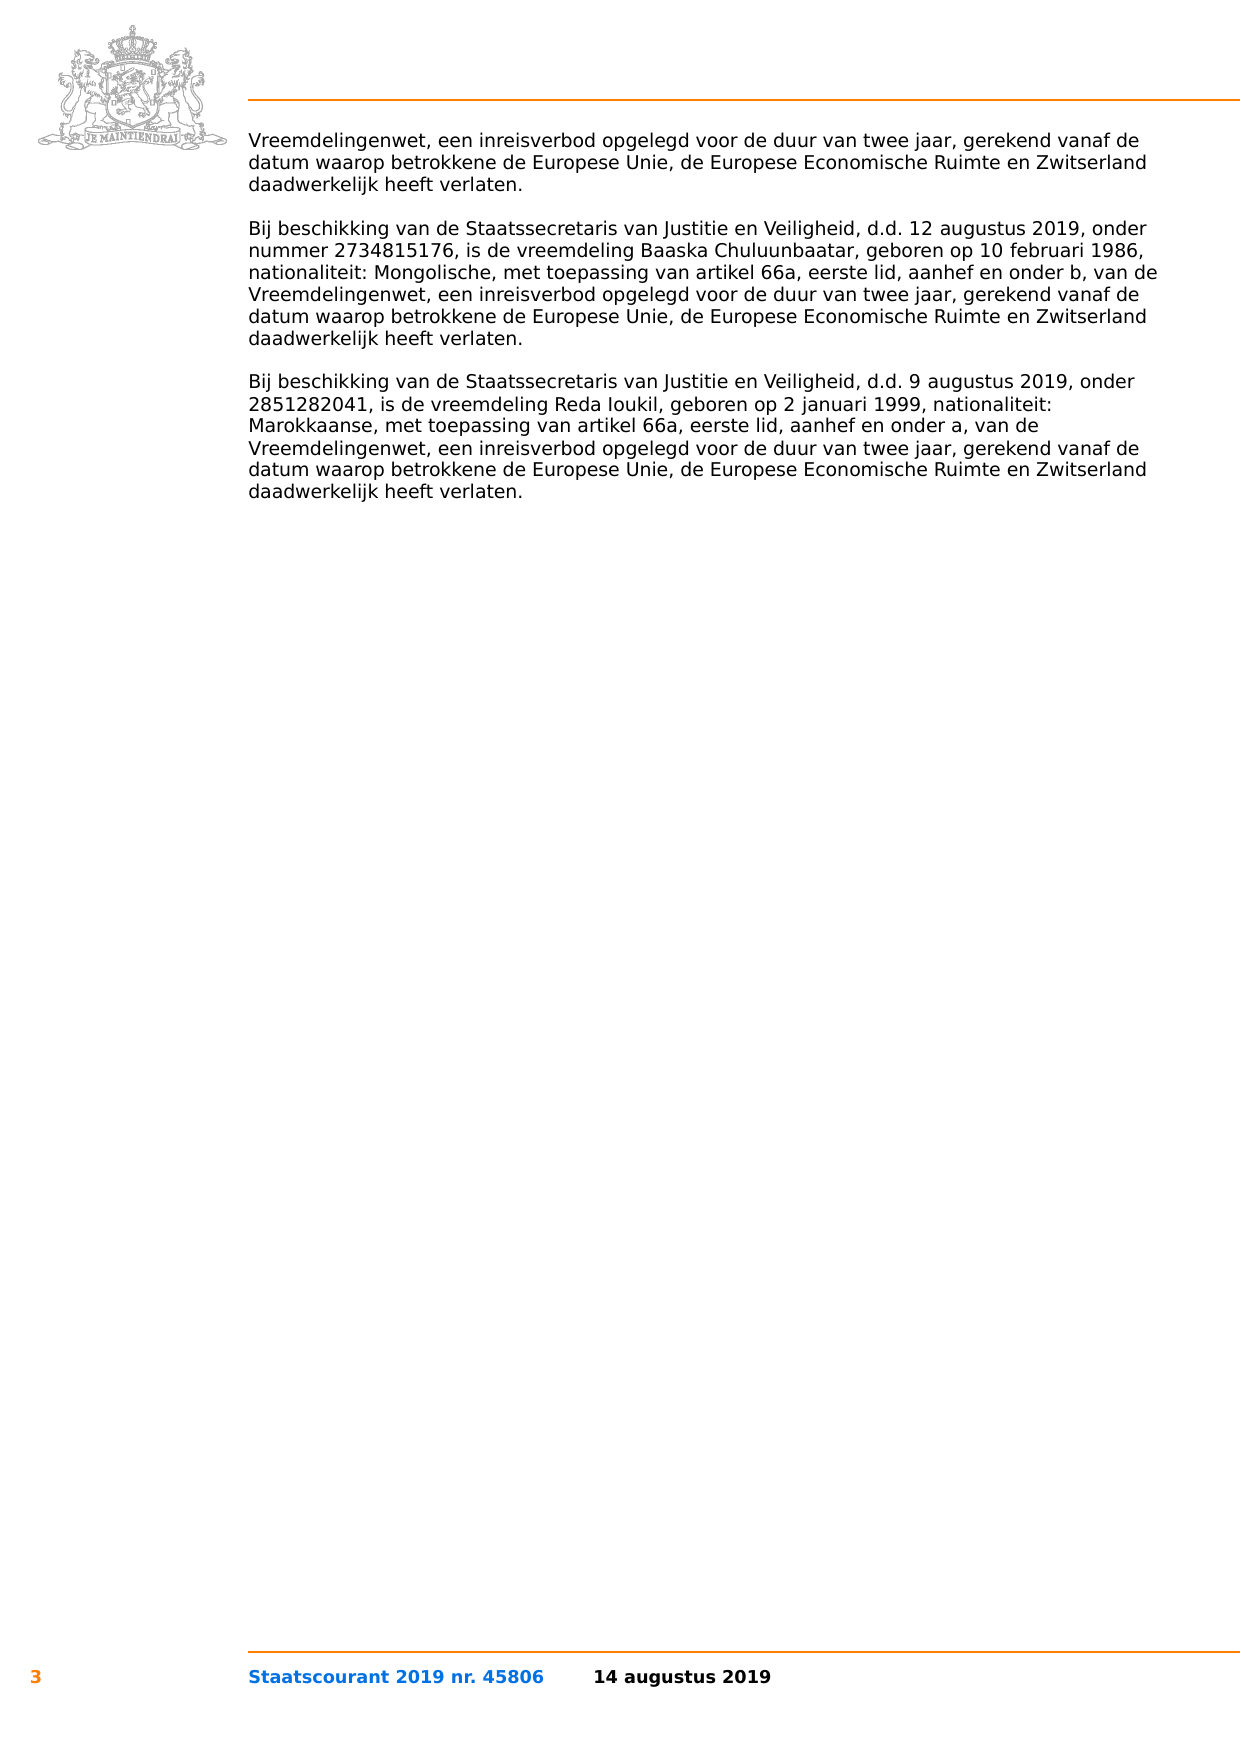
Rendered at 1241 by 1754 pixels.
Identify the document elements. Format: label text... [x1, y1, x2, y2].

text Bij beschikking van de Staatssecretaris van Justitie en Veiligheid, d.d. 12 augustus 2019, onder nummer 2734815176, is de vreemdeling Baaska Chuluunbaatar, geboren op 10 februari 1986, nationaliteit: Mongolische, met toepassing van artikel 66a, eerste lid, aanhef en onder b, van de Vreemdelingenwet, een inreisverbod opgelegd voor de duur van twee jaar, gerekend vanaf de datum waarop betrokkene de Europese Unie, de Europese Economische Ruimte en Zwitserland daadwerkelijk heeft verlaten. [248, 218, 1163, 349]
text Bij beschikking van de Staatssecretaris van Justitie en Veiligheid, d.d. 9 augustus 2019, onder 2851282041, is de vreemdeling Reda Ioukil, geboren op 2 januari 1999, nationaliteit: Marokkaanse, met toepassing van artikel 66a, eerste lid, aanhef en onder a, van de Vreemdelingenwet, een inreisverbod opgelegd voor de duur van twee jaar, gerekend vanaf de datum waarop betrokkene de Europese Unie, de Europese Economische Ruimte en Zwitserland daadwerkelijk heeft verlaten. [248, 371, 1163, 503]
picture [38, 25, 227, 150]
text Vreemdelingenwet, een inreisverbod opgelegd voor de duur van twee jaar, gerekend vanaf de datum waarop betrokkene de Europese Unie, de Europese Economische Ruimte en Zwitserland daadwerkelijk heeft verlaten. [248, 130, 1163, 196]
